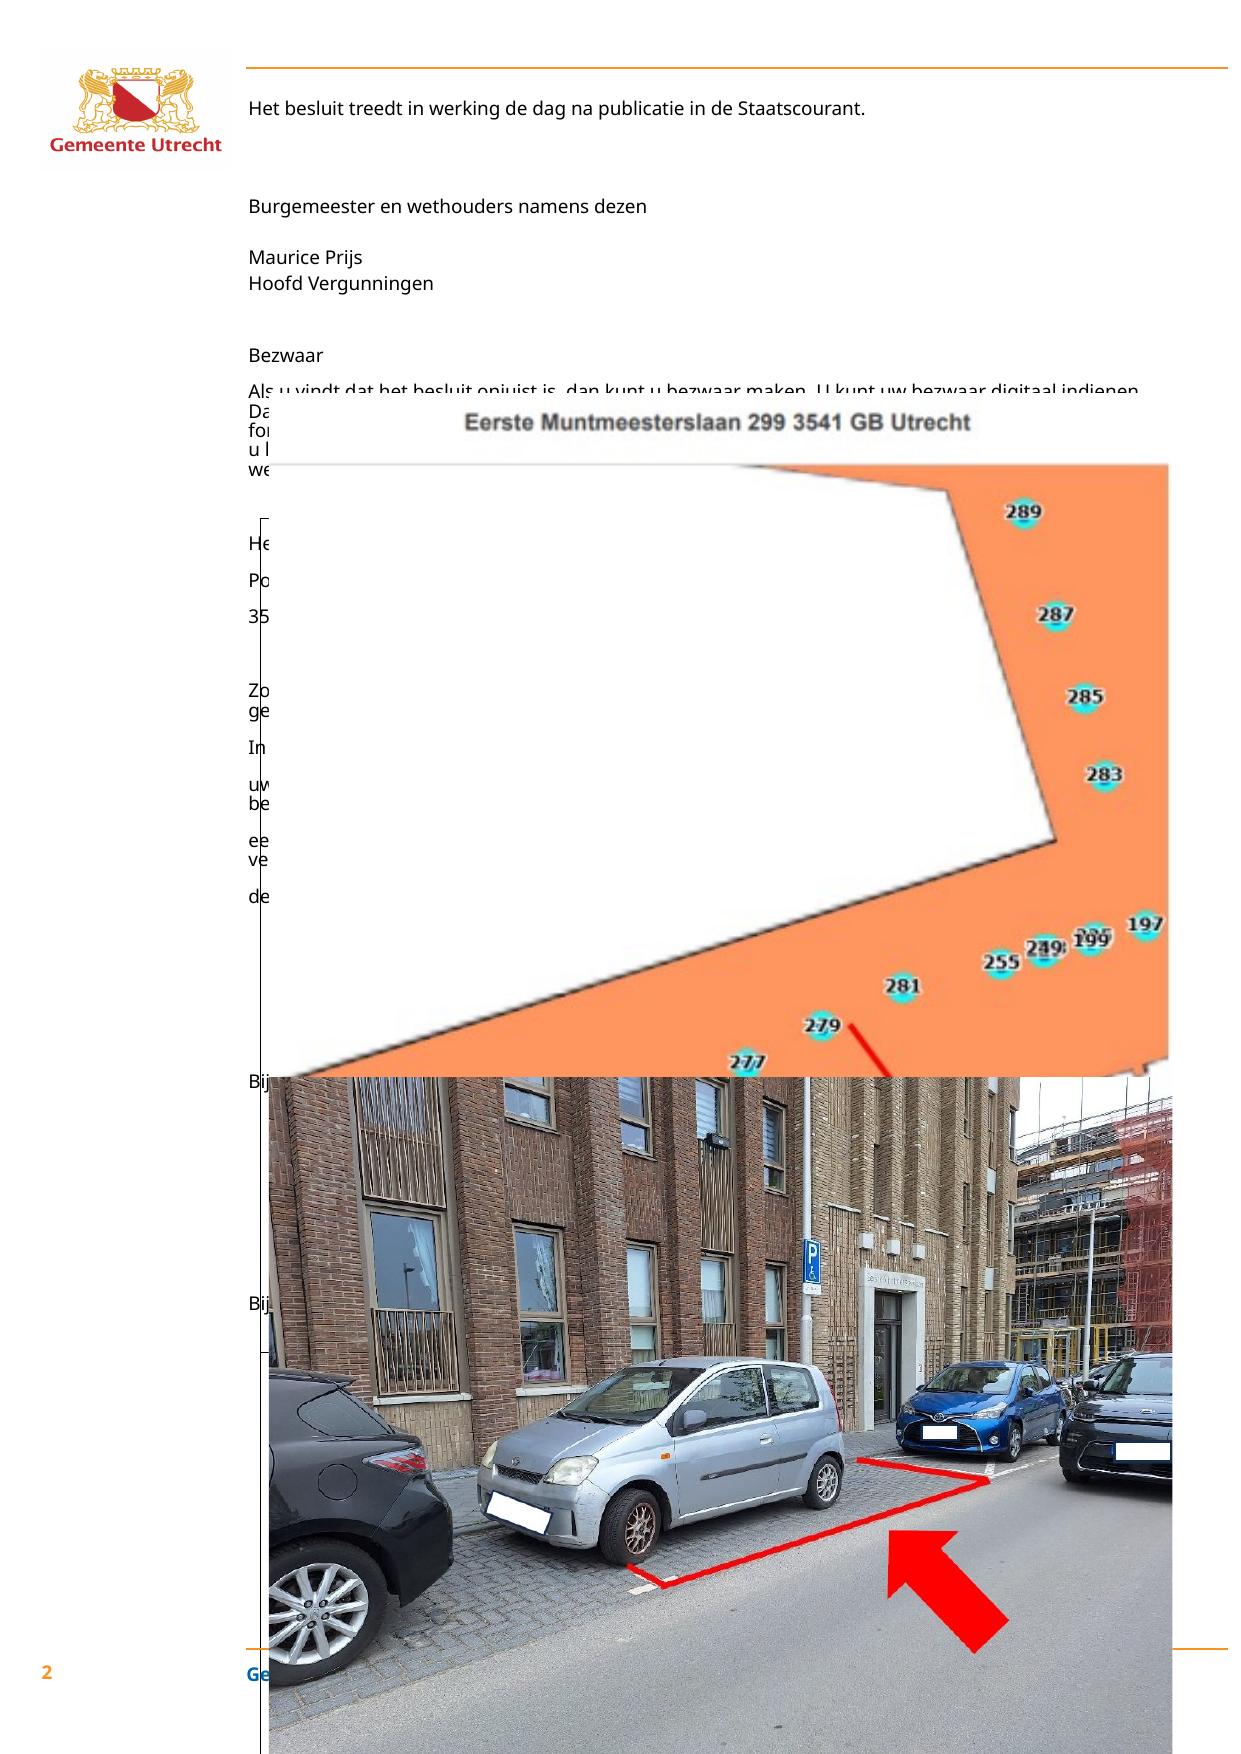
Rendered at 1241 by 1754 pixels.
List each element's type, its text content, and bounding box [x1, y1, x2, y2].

text Als u vindt dat het besluit onjuist is, dan kunt u bezwaar maken. U kunt uw bezwaar digitaal indienen. Daarvoor kunt u alleen gebruik maken van het door de gemeente beschikbaar gestelde digitale formulier. Dit vindt u op www.utrecht.nl/bezwaar. U kunt het bezwaar niet per e-mail indienen. Maakt u liever per brief bezwaar, dan kunt u uw bezwaarschrift sturen aan het College van burgemeester en wethouders. [248, 383, 1152, 480]
text Maurice Prijs [248, 244, 1152, 270]
text Burgemeester en wethouders namens dezen [248, 193, 1152, 219]
picture [41, 47, 231, 172]
text Hoofd Vergunningen [248, 270, 1152, 296]
picture [268, 393, 1173, 1754]
text Het besluit treedt in werking de dag na publicatie in de Staatscourant. [248, 95, 1152, 121]
text Bezwaar [248, 347, 1152, 366]
